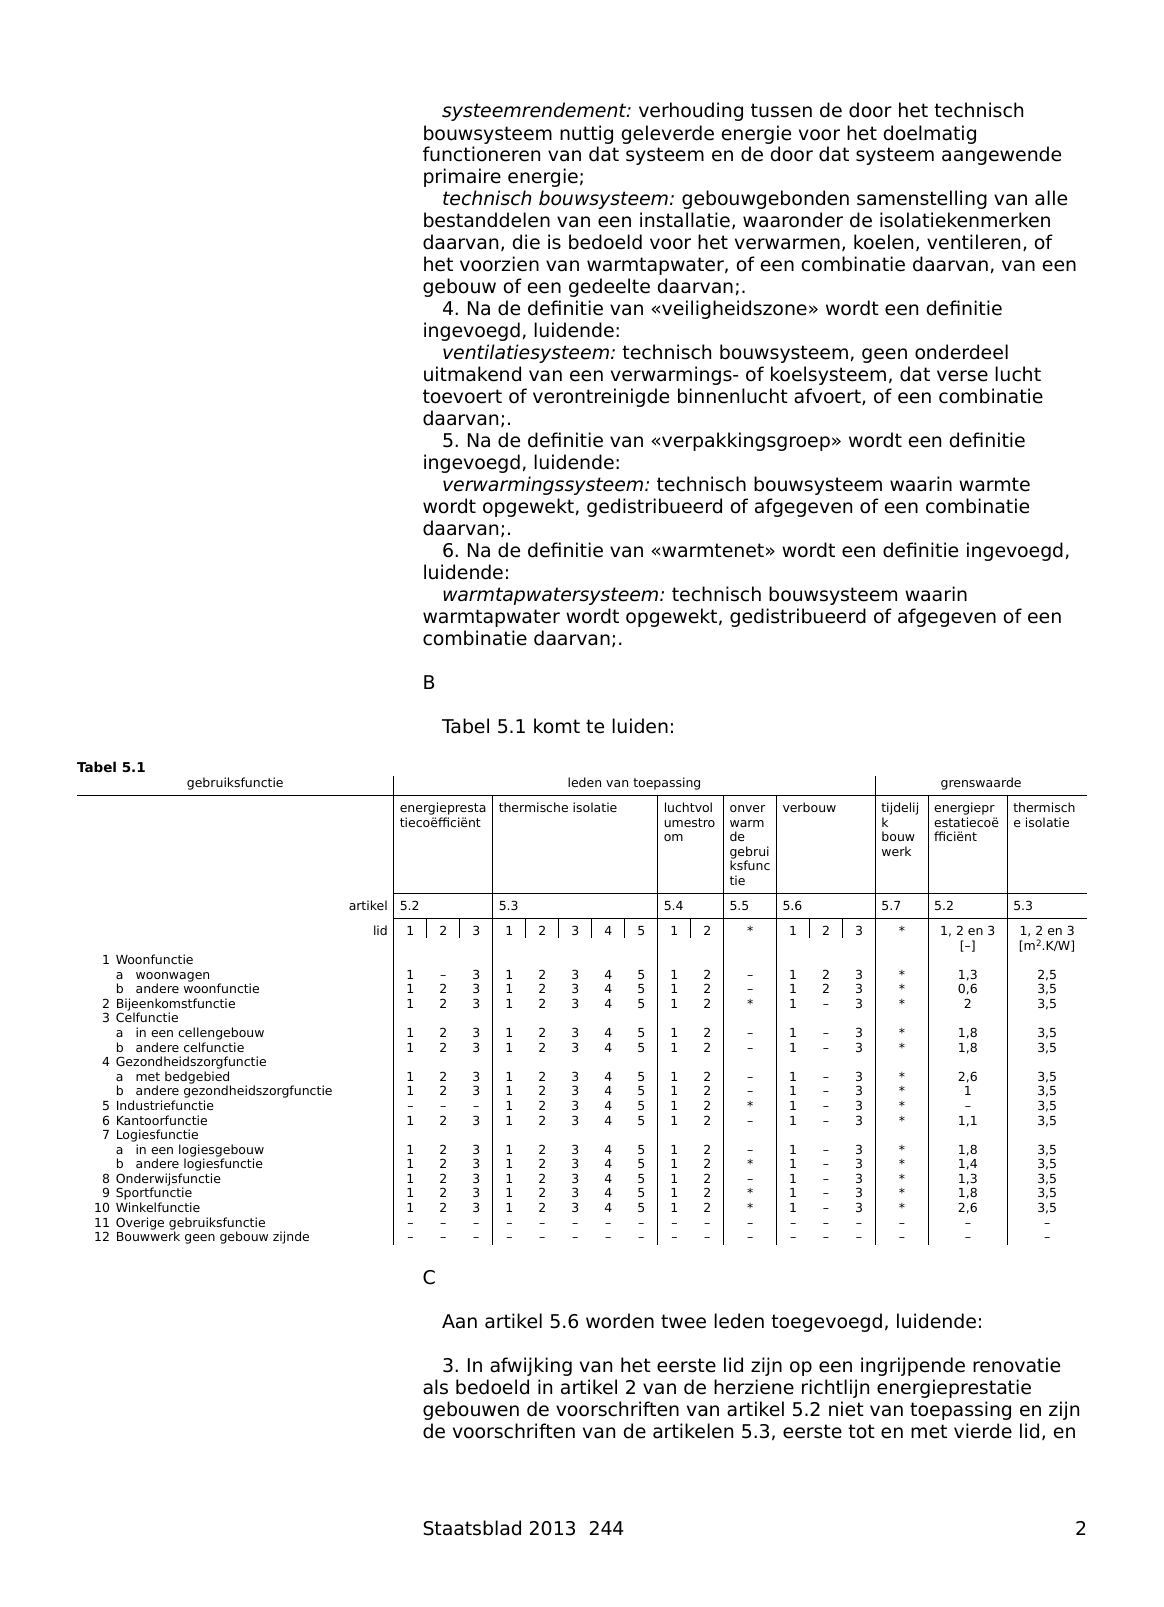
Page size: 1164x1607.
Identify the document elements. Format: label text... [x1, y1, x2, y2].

table_cell * [724, 1201, 776, 1215]
table_cell [842, 953, 875, 967]
table_cell 1 [493, 1113, 526, 1128]
table_cell – [658, 1230, 691, 1244]
table_cell [691, 1011, 723, 1026]
table_cell – [691, 1215, 723, 1230]
table_cell 3 [559, 1172, 591, 1186]
table_cell 3 [559, 919, 591, 938]
table_cell * [876, 997, 928, 1011]
table_cell [658, 1055, 691, 1069]
table_cell [77, 1026, 110, 1040]
table_cell 5 [625, 1084, 657, 1099]
table_cell 3 [460, 968, 492, 982]
table_cell 12 [77, 1230, 110, 1244]
table_cell – [724, 1143, 776, 1157]
table_header Tabel 5.1 [77, 760, 1087, 776]
table_cell Overige gebruiksfunctie [110, 1215, 393, 1230]
table_cell 5.4 [658, 894, 723, 918]
table_cell [777, 1128, 809, 1142]
table_cell 3 [460, 919, 492, 938]
table_cell [625, 953, 657, 967]
table_cell 1 [394, 1040, 427, 1055]
table_cell 3,5 [1008, 1084, 1087, 1099]
table_cell – [809, 1230, 842, 1244]
table_cell thermische isolatie [493, 796, 657, 893]
table_cell – [493, 1215, 526, 1230]
table_cell – [559, 1230, 591, 1244]
table_cell 2 [691, 1172, 723, 1186]
table_cell 2 [427, 1084, 459, 1099]
table_cell – [929, 1099, 1007, 1113]
table_cell [591, 1011, 624, 1026]
table_cell Kantoorfunctie [110, 1113, 393, 1128]
table_cell 4 [591, 1143, 624, 1157]
table_cell 5.2 [394, 894, 492, 918]
table_cell 3,5 [1008, 1113, 1087, 1128]
table_cell 2 [427, 1070, 459, 1084]
table_cell [625, 1128, 657, 1142]
table_cell – [724, 1026, 776, 1040]
table_cell luchtvolumestroom [658, 796, 723, 893]
table_cell verbouw [777, 796, 875, 893]
table_cell 3 [460, 1040, 492, 1055]
table_cell [591, 1128, 624, 1142]
table_cell 3 [460, 1026, 492, 1040]
table_cell [777, 953, 809, 967]
table_cell [427, 953, 459, 967]
table_cell 1 [394, 1070, 427, 1084]
table_cell 1 [394, 1113, 427, 1128]
table_cell – [625, 1215, 657, 1230]
table_cell thermische isolatie [1008, 796, 1087, 893]
table_cell – [493, 1230, 526, 1244]
table_cell [724, 1128, 776, 1142]
table_cell [130, 796, 393, 893]
table_cell 3 [460, 1084, 492, 1099]
table_cell 1 [777, 1201, 809, 1215]
table_cell 3 [842, 997, 875, 1011]
table_cell 4 [591, 1084, 624, 1099]
table_cell * [724, 1099, 776, 1113]
table_cell energieprestatiecoëfficiënt [394, 796, 492, 893]
table_cell – [929, 1215, 1007, 1230]
table_cell 5 [625, 1157, 657, 1172]
table_cell – [876, 1215, 928, 1230]
table_cell 1 [658, 968, 691, 982]
table_cell – [526, 1215, 558, 1230]
table_cell 5 [625, 1026, 657, 1040]
table_cell 2 [77, 997, 110, 1011]
table_cell [m2.K/W] [1008, 938, 1087, 953]
table_cell 2 [809, 968, 842, 982]
table_cell 3,5 [1008, 1186, 1087, 1201]
table_cell * [724, 919, 776, 938]
table_cell 3 [559, 968, 591, 982]
table_cell – [460, 1230, 492, 1244]
table_cell Winkelfunctie [110, 1201, 393, 1215]
table_cell 1,8 [929, 1026, 1007, 1040]
table_cell – [394, 1099, 427, 1113]
table_cell lid [130, 918, 393, 938]
table_cell * [876, 1070, 928, 1084]
table_cell 5 [625, 1172, 657, 1186]
table_cell [842, 1011, 875, 1026]
table_cell andere woonfunctie [130, 982, 393, 997]
table_cell 2 [691, 919, 723, 938]
table_cell * [876, 1143, 928, 1157]
table_cell – [559, 1215, 591, 1230]
table_cell 4 [591, 1113, 624, 1128]
table_cell 3 [842, 968, 875, 982]
table_cell [77, 918, 110, 938]
table_cell 5 [625, 997, 657, 1011]
table_cell 1 [777, 1172, 809, 1186]
table_cell 3 [843, 919, 875, 938]
table_cell 1 [493, 1143, 526, 1157]
table_cell 1 [658, 1201, 691, 1215]
table_cell [876, 1055, 928, 1069]
table_cell [130, 938, 393, 953]
table_cell – [809, 997, 842, 1011]
table_cell 3,5 [1008, 1201, 1087, 1215]
text Aan artikel 5.6 worden twee leden toegevoegd, luidende: [422, 1311, 1087, 1333]
table_cell 3 [842, 982, 875, 997]
table_cell 2 [427, 1201, 459, 1215]
table_cell 1 [394, 1026, 427, 1040]
table_cell 4 [592, 919, 624, 938]
table_cell 1 [658, 1186, 691, 1201]
table_cell Bouwwerk geen gebouw zijnde [110, 1230, 393, 1244]
table_cell 2 [427, 919, 459, 938]
table_cell [591, 938, 624, 953]
table_cell 1 [493, 968, 526, 982]
table_cell 2 [691, 1026, 723, 1040]
table_cell [77, 893, 110, 918]
table_cell 5 [625, 919, 657, 938]
table_cell 3 [842, 1040, 875, 1055]
table_cell 3 [460, 1113, 492, 1128]
table_cell [591, 1055, 624, 1069]
table_cell Bijeenkomstfunctie [110, 997, 393, 1011]
table_cell [77, 982, 110, 997]
table_cell 1 [394, 1201, 427, 1215]
table_cell [493, 1011, 526, 1026]
table_cell Gezondheidszorgfunctie [110, 1055, 393, 1069]
table_cell [809, 1128, 842, 1142]
text Tabel 5.1 komt te luiden: [422, 716, 1087, 738]
table_cell 1 [777, 1113, 809, 1128]
table_cell 3 [460, 1186, 492, 1201]
table_cell – [1008, 1215, 1087, 1230]
table_cell 0,6 [929, 982, 1007, 997]
table_cell 1 [493, 1070, 526, 1084]
table_cell 5.7 [876, 894, 928, 918]
table_cell 5 [625, 1040, 657, 1055]
table_cell [77, 1070, 110, 1084]
table_cell * [876, 1026, 928, 1040]
table_cell 3 [460, 1070, 492, 1084]
table_cell 5 [625, 982, 657, 997]
table_cell [77, 968, 110, 982]
table_cell Sportfunctie [110, 1186, 393, 1201]
table_cell – [809, 1070, 842, 1084]
table_cell 4 [591, 1040, 624, 1055]
table_cell – [427, 968, 459, 982]
table_cell 2 [691, 1201, 723, 1215]
table_cell [1008, 1011, 1087, 1026]
table_cell andere gezondheidszorgfunctie [130, 1084, 393, 1099]
table_cell 1 [658, 1113, 691, 1128]
table_cell 1 [493, 919, 525, 938]
table_cell 6 [77, 1113, 110, 1128]
table_cell b [110, 1157, 129, 1172]
text ventilatiesysteem: technisch bouwsysteem, geen onderdeel uitmakend van een verwarmings- of koelsysteem, dat verse lucht toevoert of verontreinigde binnenlucht afvoert, of een combinatie daarvan;. [422, 342, 1087, 430]
table_cell 1,1 [929, 1113, 1007, 1128]
table_cell gebruiksfunctie [77, 776, 393, 795]
text verwarmingssysteem: technisch bouwsysteem waarin warmte wordt opgewekt, gedistribueerd of afgegeven of een combinatie daarvan;. [422, 474, 1087, 540]
table_cell 3 [559, 1186, 591, 1201]
table_cell [777, 938, 809, 953]
table_cell 2 [526, 1157, 558, 1172]
table_cell 9 [77, 1186, 110, 1201]
table_cell [625, 1055, 657, 1069]
table_cell 2 [427, 1186, 459, 1201]
table_cell 2 [427, 997, 459, 1011]
table_cell * [876, 1084, 928, 1099]
table_cell [526, 1128, 558, 1142]
table_cell 3,5 [1008, 982, 1087, 997]
table_cell – [427, 1099, 459, 1113]
table_cell Celfunctie [110, 1011, 393, 1026]
table_cell 1 [493, 1201, 526, 1215]
table_cell – [876, 1230, 928, 1244]
table_cell [876, 953, 928, 967]
table_cell 5.2 [929, 894, 1007, 918]
table_cell 11 [77, 1215, 110, 1230]
table_cell [493, 1055, 526, 1069]
table_cell 4 [591, 982, 624, 997]
table_cell [559, 1055, 591, 1069]
table_cell 3,5 [1008, 997, 1087, 1011]
table_cell 1,3 [929, 1172, 1007, 1186]
table_cell 3,5 [1008, 1040, 1087, 1055]
table_cell grenswaarde [876, 776, 1087, 795]
table_cell – [724, 982, 776, 997]
table_cell 3 [559, 1084, 591, 1099]
table_cell 3 [559, 1040, 591, 1055]
table_cell 3 [559, 1099, 591, 1113]
table_cell [460, 1055, 492, 1069]
table_cell – [809, 1084, 842, 1099]
table_cell 5 [625, 1113, 657, 1128]
table_cell [526, 953, 558, 967]
table_cell [929, 1011, 1007, 1026]
table_cell 3 [460, 1143, 492, 1157]
table_cell [526, 1011, 558, 1026]
table_cell – [724, 1172, 776, 1186]
table_cell 1 [658, 1143, 691, 1157]
table_cell [77, 796, 110, 893]
table_cell – [724, 1040, 776, 1055]
text 6. Na de definitie van «warmtenet» wordt een definitie ingevoegd, luidende: [422, 540, 1087, 584]
table_cell 1,8 [929, 1040, 1007, 1055]
table_cell 5 [625, 1186, 657, 1201]
table_cell 3 [559, 997, 591, 1011]
table_cell – [724, 968, 776, 982]
table_cell [724, 1055, 776, 1069]
table_cell [493, 953, 526, 967]
table_cell 3 [559, 1070, 591, 1084]
table_cell – [724, 1230, 776, 1244]
table_cell [559, 1011, 591, 1026]
table_cell 1 [394, 1186, 427, 1201]
text warmtapwatersysteem: technisch bouwsysteem waarin warmtapwater wordt opgewekt, gedistribueerd of afgegeven of een combinatie daarvan;. [422, 584, 1087, 650]
table_cell 5.6 [777, 894, 875, 918]
table_cell [809, 953, 842, 967]
text 5. Na de definitie van «verpakkingsgroep» wordt een definitie ingevoegd, luidende: [422, 430, 1087, 474]
table_cell 3 [460, 1157, 492, 1172]
table_cell 2 [691, 997, 723, 1011]
table_cell 10 [77, 1201, 110, 1215]
table_cell [809, 938, 842, 953]
table_cell [876, 1011, 928, 1026]
table_cell 2 [691, 1186, 723, 1201]
table_cell 3,5 [1008, 1143, 1087, 1157]
table_cell 3,5 [1008, 1099, 1087, 1113]
table_cell 3 [559, 1113, 591, 1128]
table_cell 1 [777, 982, 809, 997]
table_cell 1 [777, 1084, 809, 1099]
table_cell – [809, 1113, 842, 1128]
table_cell 1 [777, 997, 809, 1011]
table_cell 2 [427, 1113, 459, 1128]
table_cell [460, 938, 492, 953]
table_cell [559, 938, 591, 953]
table_cell [1008, 1055, 1087, 1069]
table_cell [394, 1128, 427, 1142]
table_cell * [876, 968, 928, 982]
table_cell 3 [842, 1113, 875, 1128]
table_cell artikel [130, 893, 393, 918]
table_cell 1 [658, 997, 691, 1011]
table_cell 3 [842, 1084, 875, 1099]
table_cell 1, 2 en 3 [929, 919, 1007, 938]
table_cell [493, 1128, 526, 1142]
table_cell 5 [625, 1143, 657, 1157]
table_cell 1 [394, 982, 427, 997]
table_cell 1 [658, 1099, 691, 1113]
table_cell 2 [691, 1113, 723, 1128]
table_cell Woonfunctie [110, 953, 393, 967]
table_cell 4 [591, 968, 624, 982]
table_cell 3 [460, 997, 492, 1011]
table_cell in een cellengebouw [130, 1026, 393, 1040]
table_cell [–] [929, 938, 1007, 953]
table_cell 3 [460, 982, 492, 997]
table_cell leden van toepassing [394, 776, 875, 795]
table_cell 1 [493, 1099, 526, 1113]
table_cell 3,5 [1008, 1157, 1087, 1172]
table_cell – [658, 1215, 691, 1230]
table_cell 2 [809, 982, 842, 997]
table_cell 3 [460, 1172, 492, 1186]
table_cell 2 [526, 1099, 558, 1113]
table_cell Onderwijsfunctie [110, 1172, 393, 1186]
table_cell Logiesfunctie [110, 1128, 393, 1142]
table_cell 2,6 [929, 1070, 1007, 1084]
table_cell [929, 1128, 1007, 1142]
table_cell 1 [658, 1040, 691, 1055]
table_cell 5 [625, 1201, 657, 1215]
table_cell 2 [691, 1070, 723, 1084]
table_cell 2 [691, 1143, 723, 1157]
table_cell 2 [526, 1070, 558, 1084]
table_cell 2 [929, 997, 1007, 1011]
table_cell * [724, 1186, 776, 1201]
table_cell * [876, 982, 928, 997]
table_cell 4 [591, 997, 624, 1011]
table_cell – [777, 1230, 809, 1244]
table_cell energieprestatiecoëfficiënt [929, 796, 1007, 893]
table_cell * [876, 1157, 928, 1172]
table_cell [658, 953, 691, 967]
table_cell 3 [842, 1201, 875, 1215]
table_cell – [460, 1215, 492, 1230]
table_cell * [876, 1186, 928, 1201]
table_cell 2 [526, 1186, 558, 1201]
table_cell 2 [427, 1040, 459, 1055]
table_cell 3 [559, 1026, 591, 1040]
table_cell [929, 1055, 1007, 1069]
table_cell – [809, 1143, 842, 1157]
table_cell tijdelijk bouwwerk [876, 796, 928, 893]
table_cell [77, 1040, 110, 1055]
table_cell 2 [526, 919, 558, 938]
table_cell 2,5 [1008, 968, 1087, 982]
table_cell – [842, 1230, 875, 1244]
table_cell 3 [842, 1026, 875, 1040]
table_cell 2 [691, 982, 723, 997]
table_cell andere logiesfunctie [130, 1157, 393, 1172]
table_cell 1 [394, 997, 427, 1011]
table_cell 1 [394, 1143, 427, 1157]
table_cell [460, 1011, 492, 1026]
table_cell 2 [691, 968, 723, 982]
table_cell 1 [77, 953, 110, 967]
table_cell 1 [658, 982, 691, 997]
table_cell – [809, 1099, 842, 1113]
text systeemrendement: verhouding tussen de door het technisch bouwsysteem nuttig geleverde energie voor het doelmatig functioneren van dat systeem en de door dat systeem aangewende primaire energie; [422, 100, 1087, 188]
table_cell a [110, 1026, 129, 1040]
table_cell 2 [691, 1157, 723, 1172]
table_cell 1 [777, 1040, 809, 1055]
table_cell 1 [777, 1070, 809, 1084]
table_cell 2 [427, 1157, 459, 1172]
table_cell [427, 1055, 459, 1069]
table_cell 3 [842, 1070, 875, 1084]
table_cell [777, 1055, 809, 1069]
table_cell [876, 1128, 928, 1142]
table_cell b [110, 982, 129, 997]
table_cell 5.3 [493, 894, 657, 918]
table_cell 1 [493, 1040, 526, 1055]
table_cell 1 [394, 1172, 427, 1186]
table_cell [460, 953, 492, 967]
table_cell 1 [658, 1157, 691, 1172]
table_cell 1 [658, 1084, 691, 1099]
table_cell 1 [658, 1070, 691, 1084]
table_cell 2 [691, 1040, 723, 1055]
table_cell b [110, 1084, 129, 1099]
table_cell Industriefunctie [110, 1099, 393, 1113]
table_cell * [876, 1099, 928, 1113]
table_cell 2 [427, 1026, 459, 1040]
table_cell [691, 938, 723, 953]
table_cell 8 [77, 1172, 110, 1186]
table_cell 7 [77, 1128, 110, 1142]
table_cell 5.3 [1008, 894, 1087, 918]
table_cell 2 [691, 1084, 723, 1099]
table_cell – [724, 1084, 776, 1099]
table_cell * [876, 1113, 928, 1128]
table_cell 2 [526, 1201, 558, 1215]
table_cell 1 [493, 1186, 526, 1201]
table_cell 1 [777, 1157, 809, 1172]
table_cell 2 [526, 982, 558, 997]
table_cell 3 [842, 1143, 875, 1157]
table_cell – [724, 1113, 776, 1128]
table_cell 3,5 [1008, 1172, 1087, 1186]
table_cell [110, 893, 129, 918]
table_cell – [625, 1230, 657, 1244]
table_cell [110, 796, 129, 893]
table_cell [625, 1011, 657, 1026]
table_cell – [809, 1186, 842, 1201]
table_cell [625, 938, 657, 953]
table_cell 5.5 [724, 894, 776, 918]
table_cell 3 [559, 1157, 591, 1172]
table_cell * [876, 1172, 928, 1186]
table_cell in een logiesgebouw [130, 1143, 393, 1157]
table_cell [427, 1128, 459, 1142]
table_cell – [809, 1215, 842, 1230]
table_cell 2 [526, 1084, 558, 1099]
table_cell [394, 1055, 427, 1069]
table_cell [658, 1011, 691, 1026]
table_cell andere celfunctie [130, 1040, 393, 1055]
table_cell 1 [394, 1084, 427, 1099]
table_cell – [394, 1215, 427, 1230]
table_cell 2 [810, 919, 842, 938]
table_cell – [809, 1026, 842, 1040]
table_cell 1 [777, 919, 809, 938]
table_cell 1 [493, 1026, 526, 1040]
table_cell 3 [559, 1201, 591, 1215]
table_cell 5 [625, 968, 657, 982]
table_cell – [809, 1040, 842, 1055]
table_cell * [724, 997, 776, 1011]
table_cell 1 [777, 1143, 809, 1157]
table_cell * [876, 1201, 928, 1215]
table_cell * [876, 919, 928, 938]
table_cell 4 [591, 1186, 624, 1201]
table_cell [77, 938, 110, 953]
table_cell 1,8 [929, 1143, 1007, 1157]
table_cell – [724, 1215, 776, 1230]
table_cell 4 [591, 1099, 624, 1113]
table_cell 1 [658, 919, 690, 938]
table_cell [559, 1128, 591, 1142]
table_cell – [591, 1215, 624, 1230]
table_cell 3 [842, 1157, 875, 1172]
table_cell – [394, 1230, 427, 1244]
table_cell [842, 938, 875, 953]
table_cell 5 [625, 1070, 657, 1084]
table_cell 3 [842, 1186, 875, 1201]
table_cell 3 [559, 1143, 591, 1157]
table_cell – [724, 1070, 776, 1084]
table_cell a [110, 1070, 129, 1084]
table_cell 3 [842, 1099, 875, 1113]
table_cell [658, 938, 691, 953]
table_cell 1,8 [929, 1186, 1007, 1201]
table_cell – [809, 1172, 842, 1186]
table_cell 3 [460, 1201, 492, 1215]
table_cell 1 [493, 997, 526, 1011]
table_cell [460, 1128, 492, 1142]
text 4. Na de definitie van «veiligheidszone» wordt een definitie ingevoegd, luidende: [422, 298, 1087, 342]
table_cell 2 [427, 982, 459, 997]
table_cell 3 [559, 982, 591, 997]
table_cell 4 [77, 1055, 110, 1069]
table_cell 1 [493, 1157, 526, 1172]
table_cell [929, 953, 1007, 967]
table_cell a [110, 968, 129, 982]
table_cell 1 [777, 1099, 809, 1113]
table_cell [809, 1055, 842, 1069]
table_cell [842, 1055, 875, 1069]
text B [422, 672, 1087, 694]
table_cell 1 [929, 1084, 1007, 1099]
table_cell 3,5 [1008, 1070, 1087, 1084]
table_cell [691, 1128, 723, 1142]
table_cell [724, 953, 776, 967]
table_cell – [809, 1157, 842, 1172]
table_cell b [110, 1040, 129, 1055]
table_cell 4 [591, 1070, 624, 1084]
table_cell – [809, 1201, 842, 1215]
table_cell 5 [625, 1099, 657, 1113]
table_cell [1008, 953, 1087, 967]
table_cell * [724, 1157, 776, 1172]
table_cell [394, 953, 427, 967]
table_cell 1,3 [929, 968, 1007, 982]
table_cell [809, 1011, 842, 1026]
table_cell 2,6 [929, 1201, 1007, 1215]
table_cell 4 [591, 1172, 624, 1186]
text technisch bouwsysteem: gebouwgebonden samenstelling van alle bestanddelen van een installatie, waaronder de isolatiekenmerken daarvan, die is bedoeld voor het verwarmen, koelen, ventileren, of het voorzien van warmtapwater, of een combinatie daarvan, van een gebouw of een gedeelte daarvan;. [422, 188, 1087, 298]
table_cell 2 [526, 997, 558, 1011]
table_cell 1 [493, 1084, 526, 1099]
table_cell – [777, 1215, 809, 1230]
table_cell 1 [394, 968, 427, 982]
table_cell – [591, 1230, 624, 1244]
table_cell – [427, 1215, 459, 1230]
table_cell – [427, 1230, 459, 1244]
table_cell [77, 1157, 110, 1172]
table_cell onverwarmde gebruiksfunctie [724, 796, 776, 893]
table_cell [110, 918, 129, 938]
table_cell 4 [591, 1157, 624, 1172]
table_cell [394, 1011, 427, 1026]
text C [422, 1267, 1087, 1289]
table_cell woonwagen [130, 968, 393, 982]
table_cell [691, 953, 723, 967]
table_cell 3 [77, 1011, 110, 1026]
table_cell [842, 1128, 875, 1142]
table_cell [394, 938, 427, 953]
table_cell 2 [526, 968, 558, 982]
table_cell a [110, 1143, 129, 1157]
table_cell 2 [526, 1113, 558, 1128]
table_cell [427, 938, 459, 953]
table_cell [110, 938, 129, 953]
table_cell [427, 1011, 459, 1026]
table_cell [591, 953, 624, 967]
table_cell 2 [427, 1172, 459, 1186]
table_cell met bedgebied [130, 1070, 393, 1084]
table_cell – [691, 1230, 723, 1244]
table_cell [691, 1055, 723, 1069]
table_cell – [460, 1099, 492, 1113]
table_cell 4 [591, 1201, 624, 1215]
table_cell 1,4 [929, 1157, 1007, 1172]
table_cell 2 [526, 1026, 558, 1040]
table_cell [777, 1011, 809, 1026]
table_cell [876, 938, 928, 953]
table_cell 2 [427, 1143, 459, 1157]
table_cell 2 [526, 1172, 558, 1186]
table_cell 1, 2 en 3 [1008, 919, 1087, 938]
table_cell 5 [77, 1099, 110, 1113]
table_cell – [929, 1230, 1007, 1244]
table_cell 1 [493, 1172, 526, 1186]
table_cell 3 [842, 1172, 875, 1186]
table_cell [493, 938, 526, 953]
table_cell [724, 1011, 776, 1026]
table_cell [1008, 1128, 1087, 1142]
table_cell 2 [691, 1099, 723, 1113]
table_cell 2 [526, 1143, 558, 1157]
table_cell 1 [394, 919, 426, 938]
table_cell 1 [658, 1026, 691, 1040]
table_cell [77, 1143, 110, 1157]
table_cell 1 [777, 968, 809, 982]
table_cell 1 [658, 1172, 691, 1186]
table_cell [724, 938, 776, 953]
table_cell [559, 953, 591, 967]
table_cell – [526, 1230, 558, 1244]
text 3. In afwijking van het eerste lid zijn op een ingrijpende renovatie als bedoeld in artikel 2 van de herziene richtlijn energieprestatie gebouwen de voorschriften van artikel 5.2 niet van toepassing en zijn de voorschriften van de artikelen 5.3, eerste tot en met vierde lid, en [422, 1355, 1087, 1443]
table_cell 1 [777, 1186, 809, 1201]
table_cell – [1008, 1230, 1087, 1244]
table_cell [658, 1128, 691, 1142]
table_cell [77, 1084, 110, 1099]
table_cell [526, 938, 558, 953]
table_cell 4 [591, 1026, 624, 1040]
table_cell 1 [777, 1026, 809, 1040]
table_cell 3,5 [1008, 1026, 1087, 1040]
table_cell 2 [526, 1040, 558, 1055]
table_cell [526, 1055, 558, 1069]
table_cell 1 [394, 1157, 427, 1172]
table_cell * [876, 1040, 928, 1055]
table_cell 1 [493, 982, 526, 997]
table_cell – [842, 1215, 875, 1230]
